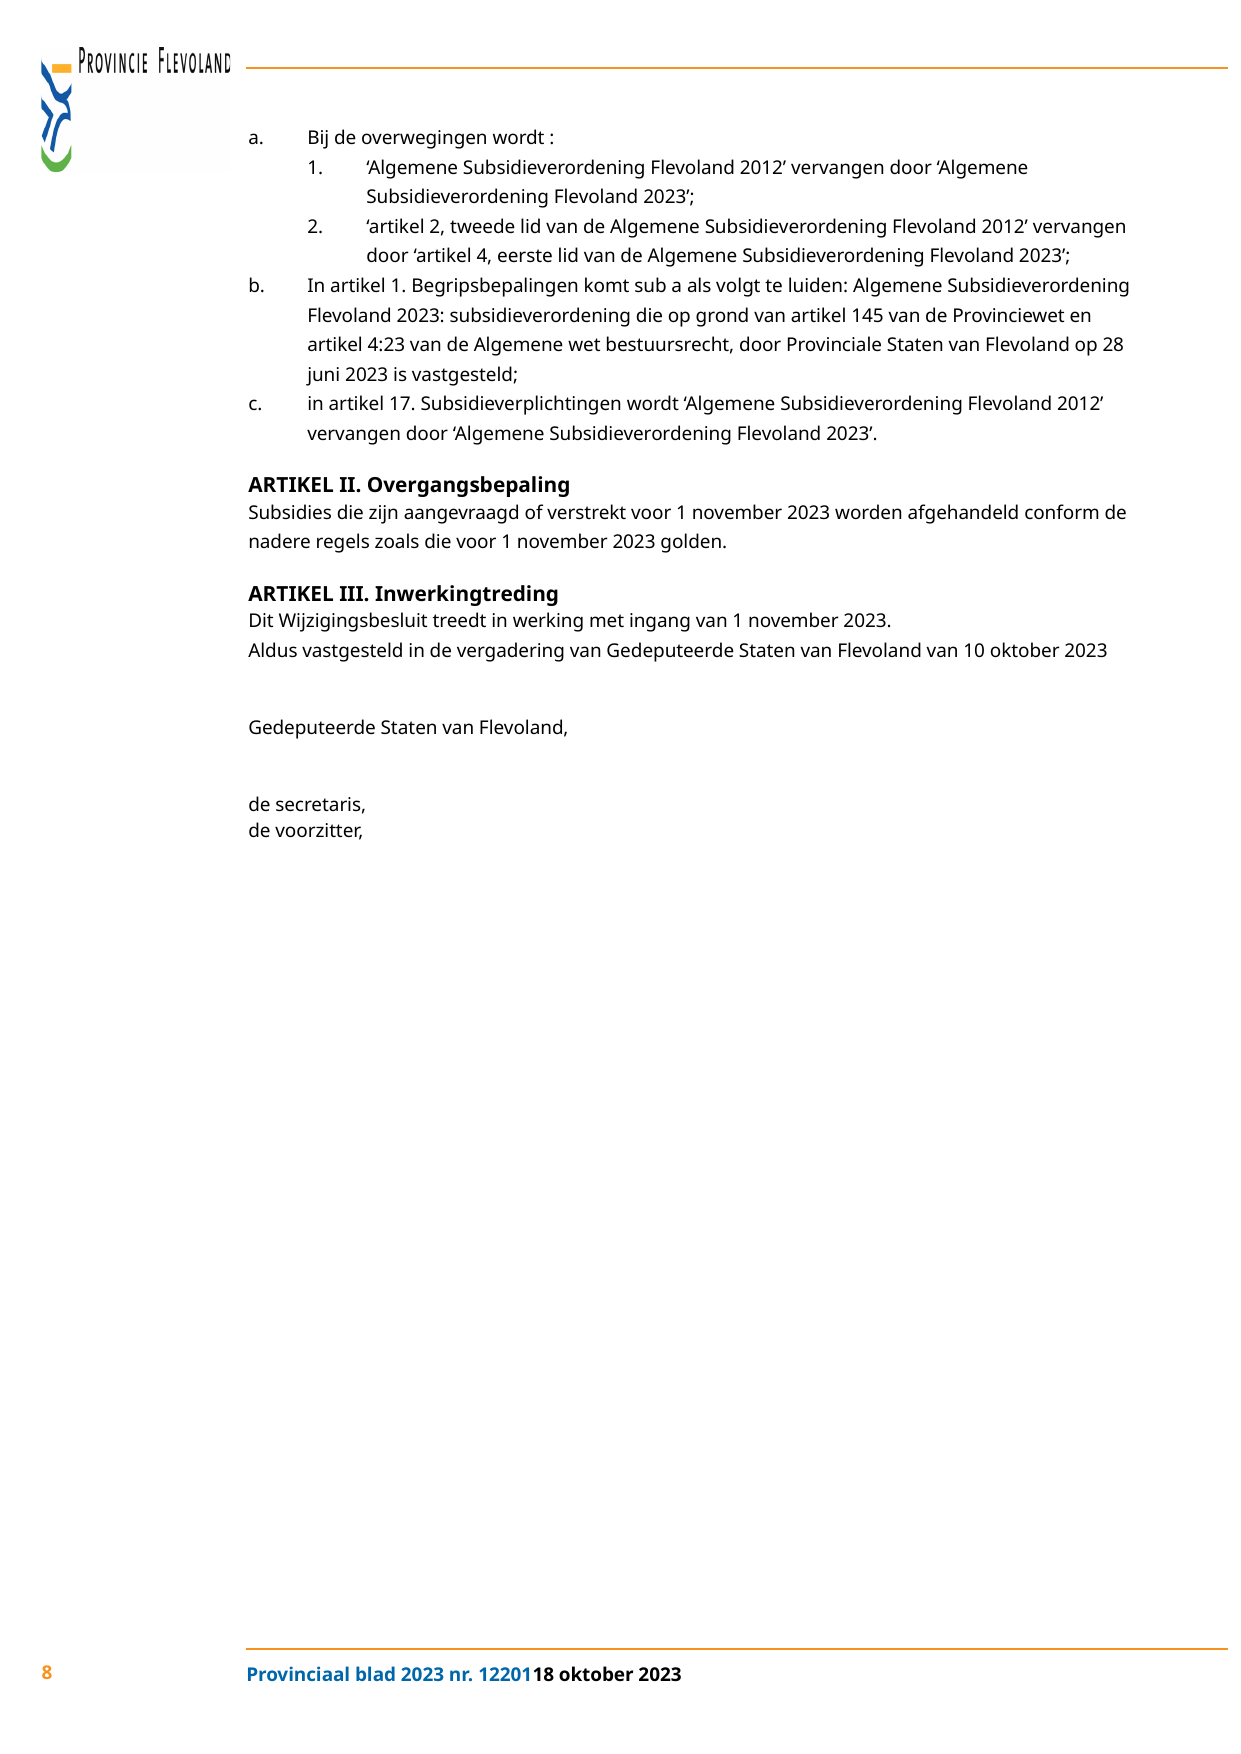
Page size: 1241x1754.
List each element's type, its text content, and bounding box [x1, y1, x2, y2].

text Aldus vastgesteld in de vergadering van Gedeputeerde Staten van Flevoland van 10 oktober 2023 [248, 637, 1152, 663]
text Subsidies die zijn aangevraagd of verstrekt voor 1 november 2023 worden afgehandeld conform de nadere regels zoals die voor 1 november 2023 golden. [248, 499, 1152, 554]
list Bij de overwegingen wordt : [248, 124, 1152, 150]
list in artikel 17. Subsidieverplichtingen wordt ‘Algemene Subsidieverordening Flevoland 2012’ vervangen door ‘Algemene Subsidieverordening Flevoland 2023’. [248, 391, 1152, 446]
text Gedeputeerde Staten van Flevoland, [248, 714, 1152, 740]
text ARTIKEL III. Inwerkingtreding [248, 579, 1152, 607]
text de voorzitter, [248, 817, 1152, 843]
list ‘artikel 2, tweede lid van de Algemene Subsidieverordening Flevoland 2012’ vervangen door ‘artikel 4, eerste lid van de Algemene Subsidieverordening Flevoland 2023’; [307, 213, 1152, 268]
text Dit Wijzigingsbesluit treedt in werking met ingang van 1 november 2023. [248, 607, 1152, 633]
picture [41, 47, 231, 172]
list In artikel 1. Begripsbepalingen komt sub a als volgt te luiden: Algemene Subsidieverordening Flevoland 2023: subsidieverordening die op grond van artikel 145 van de Provinciewet en artikel 4:23 van de Algemene wet bestuursrecht, door Provinciale Staten van Flevoland op 28 juni 2023 is vastgesteld; [248, 272, 1152, 387]
text de secretaris, [248, 791, 1152, 817]
text ARTIKEL II. Overgangsbepaling [248, 471, 1152, 499]
list ‘Algemene Subsidieverordening Flevoland 2012’ vervangen door ‘Algemene Subsidieverordening Flevoland 2023’; [307, 154, 1152, 209]
